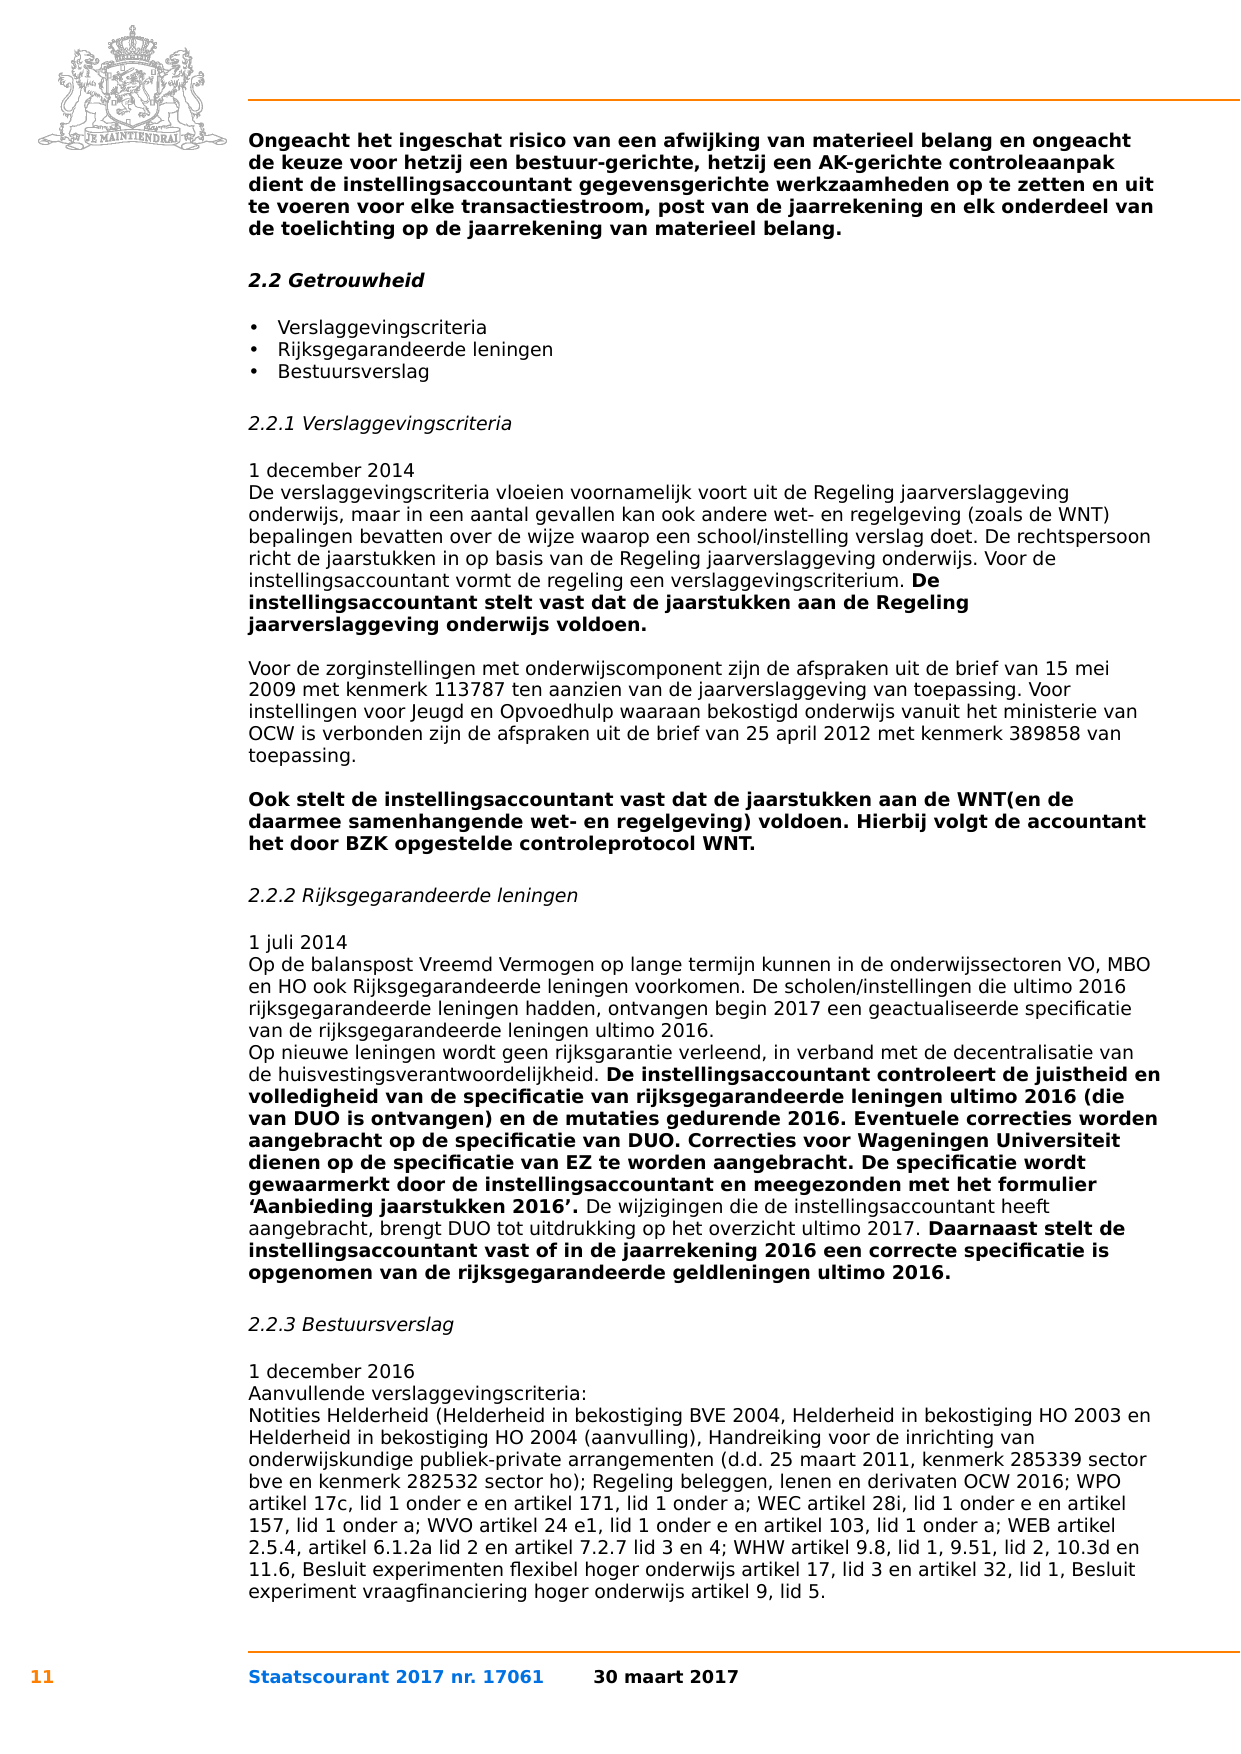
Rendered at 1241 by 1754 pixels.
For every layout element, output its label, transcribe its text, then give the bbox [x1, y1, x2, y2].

text Ook stelt de instellingsaccountant vast dat de jaarstukken aan de WNT(en de daarmee samenhangende wet- en regelgeving) voldoen. Hierbij volgt de accountant het door BZK opgestelde controleprotocol WNT. [248, 789, 1163, 855]
subtitle 2.2.1 Verslaggevingscriteria [248, 413, 1163, 435]
text Ongeacht het ingeschat risico van een afwijking van materieel belang en ongeacht de keuze voor hetzij een bestuur-gerichte, hetzij een AK-gerichte controleaanpak dient de instellingsaccountant gegevensgerichte werkzaamheden op te zetten en uit te voeren voor elke transactiestroom, post van de jaarrekening en elk onderdeel van de toelichting op de jaarrekening van materieel belang. [248, 130, 1163, 240]
text 1 december 2014 [248, 460, 1163, 482]
text Voor de zorginstellingen met onderwijscomponent zijn de afspraken uit de brief van 15 mei 2009 met kenmerk 113787 ten aanzien van de jaarverslaggeving van toepassing. Voor instellingen voor Jeugd en Opvoedhulp waaraan bekostigd onderwijs vanuit het ministerie van OCW is verbonden zijn de afspraken uit de brief van 25 april 2012 met kenmerk 389858 van toepassing. [248, 657, 1163, 767]
text Op nieuwe leningen wordt geen rijksgarantie verleend, in verband met de decentralisatie van de huisvestingsverantwoordelijkheid. De instellingsaccountant controleert de juistheid en volledigheid van de specificatie van rijksgegarandeerde leningen ultimo 2016 (die van DUO is ontvangen) en de mutaties gedurende 2016. Eventuele correcties worden aangebracht op de specificatie van DUO. Correcties voor Wageningen Universiteit dienen op de specificatie van EZ te worden aangebracht. De specificatie wordt gewaarmerkt door de instellingsaccountant en meegezonden met het formulier ‘Aanbieding jaarstukken 2016’. De wijzigingen die de instellingsaccountant heeft aangebracht, brengt DUO tot uitdrukking op het overzicht ultimo 2017. Daarnaast stelt de instellingsaccountant vast of in de jaarrekening 2016 een correcte specificatie is opgenomen van de rijksgegarandeerde geldleningen ultimo 2016. [248, 1042, 1163, 1284]
text Op de balanspost Vreemd Vermogen op lange termijn kunnen in de onderwijssectoren VO, MBO en HO ook Rijksgegarandeerde leningen voorkomen. De scholen/instellingen die ultimo 2016 rijksgegarandeerde leningen hadden, ontvangen begin 2017 een geactualiseerde specificatie van de rijksgegarandeerde leningen ultimo 2016. [248, 954, 1163, 1042]
text • Bestuursverslag [248, 361, 1163, 383]
subtitle 2.2.2 Rijksgegarandeerde leningen [248, 885, 1163, 907]
text Notities Helderheid (Helderheid in bekostiging BVE 2004, Helderheid in bekostiging HO 2003 en Helderheid in bekostiging HO 2004 (aanvulling), Handreiking voor de inrichting van onderwijskundige publiek-private arrangementen (d.d. 25 maart 2011, kenmerk 285339 sector bve en kenmerk 282532 sector ho); Regeling beleggen, lenen en derivaten OCW 2016; WPO artikel 17c, lid 1 onder e en artikel 171, lid 1 onder a; WEC artikel 28i, lid 1 onder e en artikel 157, lid 1 onder a; WVO artikel 24 e1, lid 1 onder e en artikel 103, lid 1 onder a; WEB artikel 2.5.4, artikel 6.1.2a lid 2 en artikel 7.2.7 lid 3 en 4; WHW artikel 9.8, lid 1, 9.51, lid 2, 10.3d en 11.6, Besluit experimenten flexibel hoger onderwijs artikel 17, lid 3 en artikel 32, lid 1, Besluit experiment vraagfinanciering hoger onderwijs artikel 9, lid 5. [248, 1405, 1163, 1602]
text De verslaggevingscriteria vloeien voornamelijk voort uit de Regeling jaarverslaggeving onderwijs, maar in een aantal gevallen kan ook andere wet- en regelgeving (zoals de WNT) bepalingen bevatten over de wijze waarop een school/instelling verslag doet. De rechtspersoon richt de jaarstukken in op basis van de Regeling jaarverslaggeving onderwijs. Voor de instellingsaccountant vormt de regeling een verslaggevingscriterium. De instellingsaccountant stelt vast dat de jaarstukken aan de Regeling jaarverslaggeving onderwijs voldoen. [248, 482, 1163, 636]
text 1 juli 2014 [248, 932, 1163, 954]
subtitle 2.2 Getrouwheid [248, 270, 1163, 292]
text • Verslaggevingscriteria [248, 317, 1163, 339]
text 1 december 2016 [248, 1361, 1163, 1383]
text Aanvullende verslaggevingscriteria: [248, 1383, 1163, 1405]
text • Rijksgegarandeerde leningen [248, 339, 1163, 361]
subtitle 2.2.3 Bestuursverslag [248, 1314, 1163, 1336]
picture [38, 25, 227, 150]
